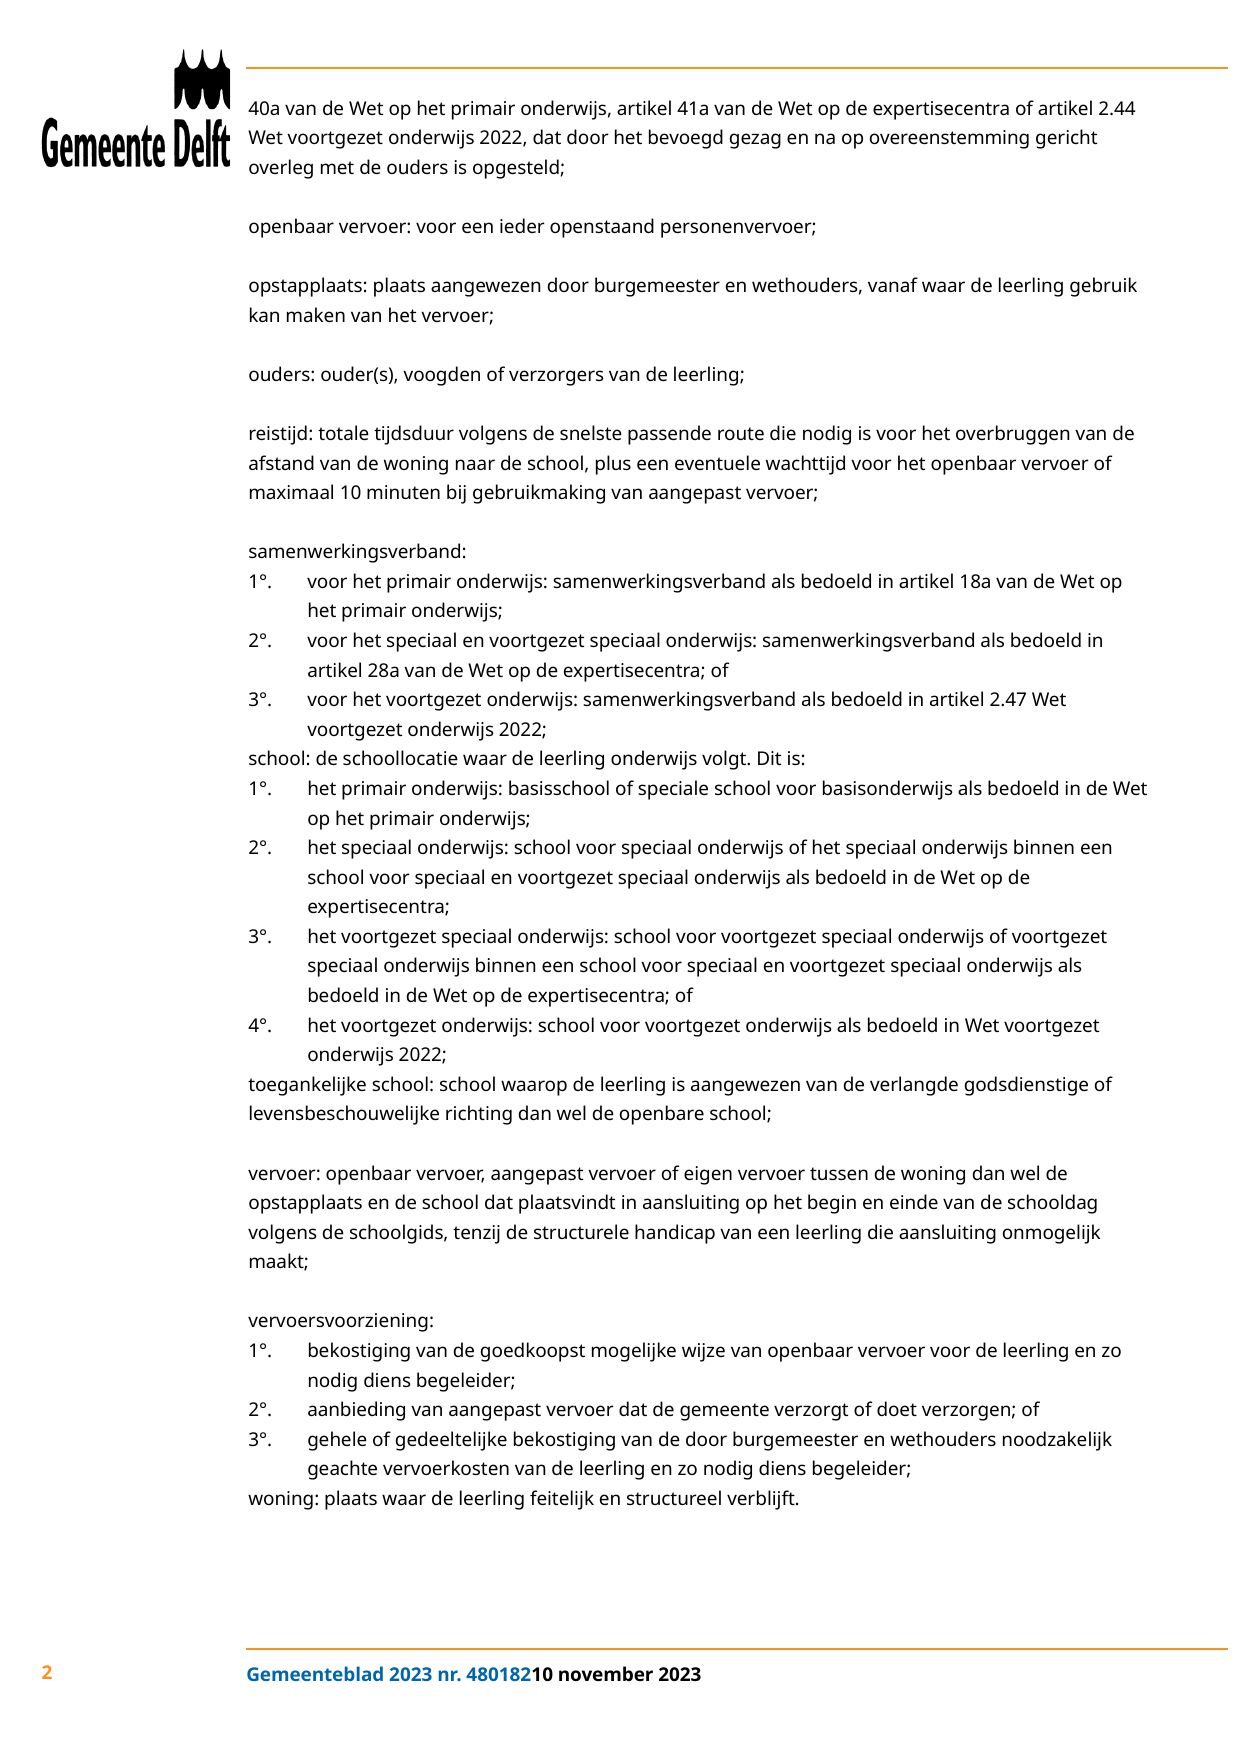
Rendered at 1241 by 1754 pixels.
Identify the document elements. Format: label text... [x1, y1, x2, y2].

text samenwerkingsverband: [248, 538, 1152, 564]
list voor het voortgezet onderwijs: samenwerkingsverband als bedoeld in artikel 2.47 Wet voortgezet onderwijs 2022; [248, 686, 1152, 742]
list het speciaal onderwijs: school voor speciaal onderwijs of het speciaal onderwijs binnen een school voor speciaal en voortgezet speciaal onderwijs als bedoeld in de Wet op de expertisecentra; [248, 834, 1152, 919]
list het voortgezet onderwijs: school voor voortgezet onderwijs als bedoeld in Wet voortgezet onderwijs 2022; [248, 1012, 1152, 1067]
text toegankelijke school: school waarop de leerling is aangewezen van de verlangde godsdienstige of levensbeschouwelijke richting dan wel de openbare school; [248, 1071, 1152, 1126]
list voor het primair onderwijs: samenwerkingsverband als bedoeld in artikel 18a van de Wet op het primair onderwijs; [248, 568, 1152, 623]
list aanbieding van aangepast vervoer dat de gemeente verzorgt of doet verzorgen; of [248, 1396, 1152, 1422]
text openbaar vervoer: voor een ieder openstaand personenvervoer; [248, 213, 1152, 239]
list gehele of gedeeltelijke bekostiging van de door burgemeester en wethouders noodzakelijk geachte vervoerkosten van de leerling en zo nodig diens begeleider; [248, 1426, 1152, 1481]
list voor het speciaal en voortgezet speciaal onderwijs: samenwerkingsverband als bedoeld in artikel 28a van de Wet op de expertisecentra; of [248, 627, 1152, 683]
text school: de schoollocatie waar de leerling onderwijs volgt. Dit is: [248, 746, 1152, 771]
list bekostiging van de goedkoopst mogelijke wijze van openbaar vervoer voor de leerling en zo nodig diens begeleider; [248, 1337, 1152, 1393]
text vervoer: openbaar vervoer, aangepast vervoer of eigen vervoer tussen de woning dan wel de opstapplaats en de school dat plaatsvindt in aansluiting op het begin en einde van de schooldag volgens de schoolgids, tenzij de structurele handicap van een leerling die aansluiting onmogelijk maakt; [248, 1160, 1152, 1274]
text opstapplaats: plaats aangewezen door burgemeester en wethouders, vanaf waar de leerling gebruik kan maken van het vervoer; [248, 272, 1152, 328]
list het primair onderwijs: basisschool of speciale school voor basisonderwijs als bedoeld in de Wet op het primair onderwijs; [248, 775, 1152, 831]
text 40a van de Wet op het primair onderwijs, artikel 41a van de Wet op de expertisecentra of artikel 2.44 Wet voortgezet onderwijs 2022, dat door het bevoegd gezag en na op overeenstemming gericht overleg met de ouders is opgesteld; [248, 95, 1152, 180]
text woning: plaats waar de leerling feitelijk en structureel verblijft. [248, 1485, 1152, 1511]
text vervoersvoorziening: [248, 1308, 1152, 1333]
text ouders: ouder(s), voogden of verzorgers van de leerling; [248, 361, 1152, 387]
picture [41, 47, 231, 172]
text reistijd: totale tijdsduur volgens de snelste passende route die nodig is voor het overbruggen van de afstand van de woning naar de school, plus een eventuele wachttijd voor het openbaar vervoer of maximaal 10 minuten bij gebruikmaking van aangepast vervoer; [248, 420, 1152, 505]
list het voortgezet speciaal onderwijs: school voor voortgezet speciaal onderwijs of voortgezet speciaal onderwijs binnen een school voor speciaal en voortgezet speciaal onderwijs als bedoeld in de Wet op de expertisecentra; of [248, 923, 1152, 1008]
